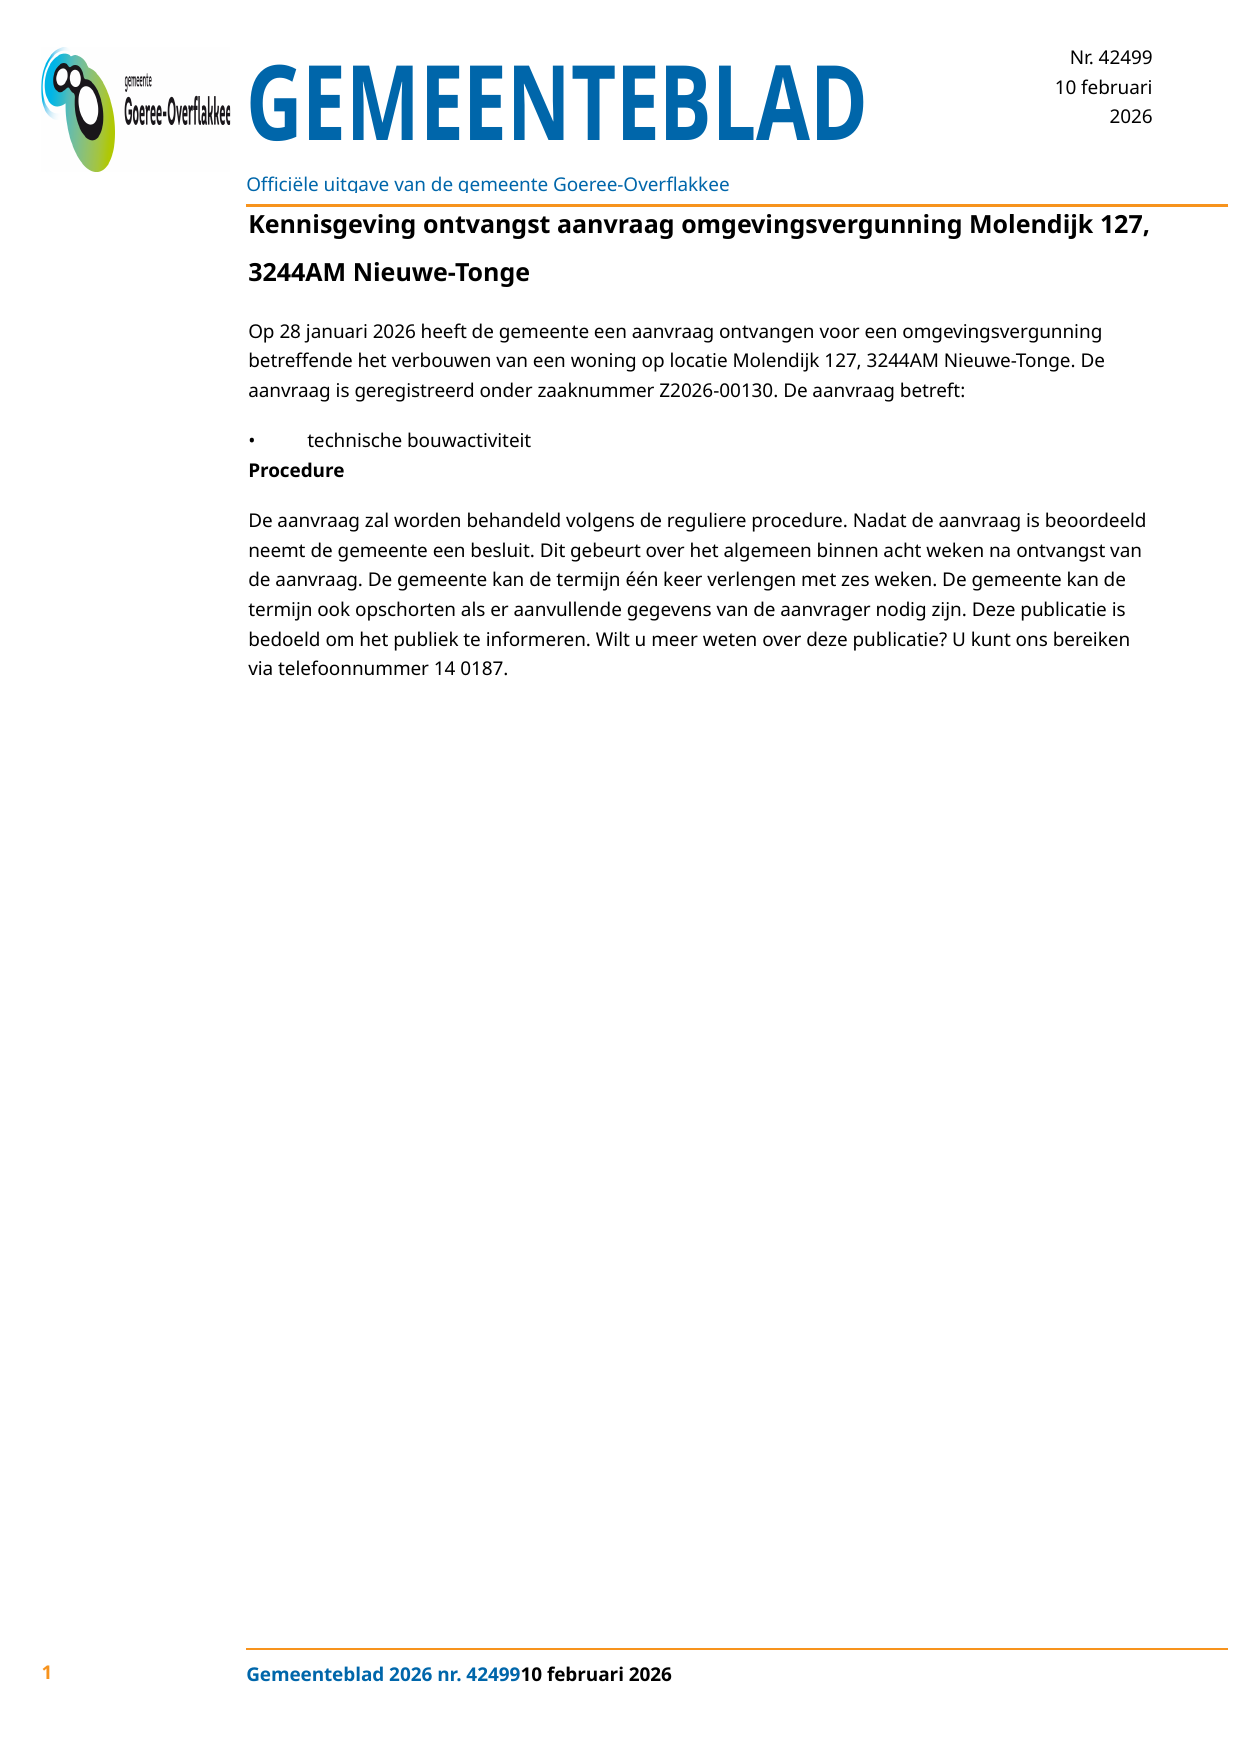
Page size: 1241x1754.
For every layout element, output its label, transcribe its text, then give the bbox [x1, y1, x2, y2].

text Kennisgeving ontvangst aanvraag omgevingsvergunning Molendijk 127, 3244AM Nieuwe-Tonge [248, 207, 1152, 288]
picture [41, 47, 231, 172]
text Op 28 januari 2026 heeft de gemeente een aanvraag ontvangen voor een omgevingsvergunning betreffende het verbouwen van een woning op locatie Molendijk 127, 3244AM Nieuwe-Tonge. De aanvraag is geregistreerd onder zaaknummer Z2026-00130. De aanvraag betreft: [248, 318, 1152, 403]
text De aanvraag zal worden behandeld volgens de reguliere procedure. Nadat de aanvraag is beoordeeld neemt de gemeente een besluit. Dit gebeurt over het algemeen binnen acht weken na ontvangst van de aanvraag. De gemeente kan de termijn één keer verlengen met zes weken. De gemeente kan de termijn ook opschorten als er aanvullende gegevens van de aanvrager nodig zijn. Deze publicatie is bedoeld om het publiek te informeren. Wilt u meer weten over deze publicatie? U kunt ons bereiken via telefoonnummer 14 0187. [248, 507, 1152, 681]
text Procedure [248, 457, 1152, 483]
list technische bouwactiviteit [248, 427, 1152, 453]
